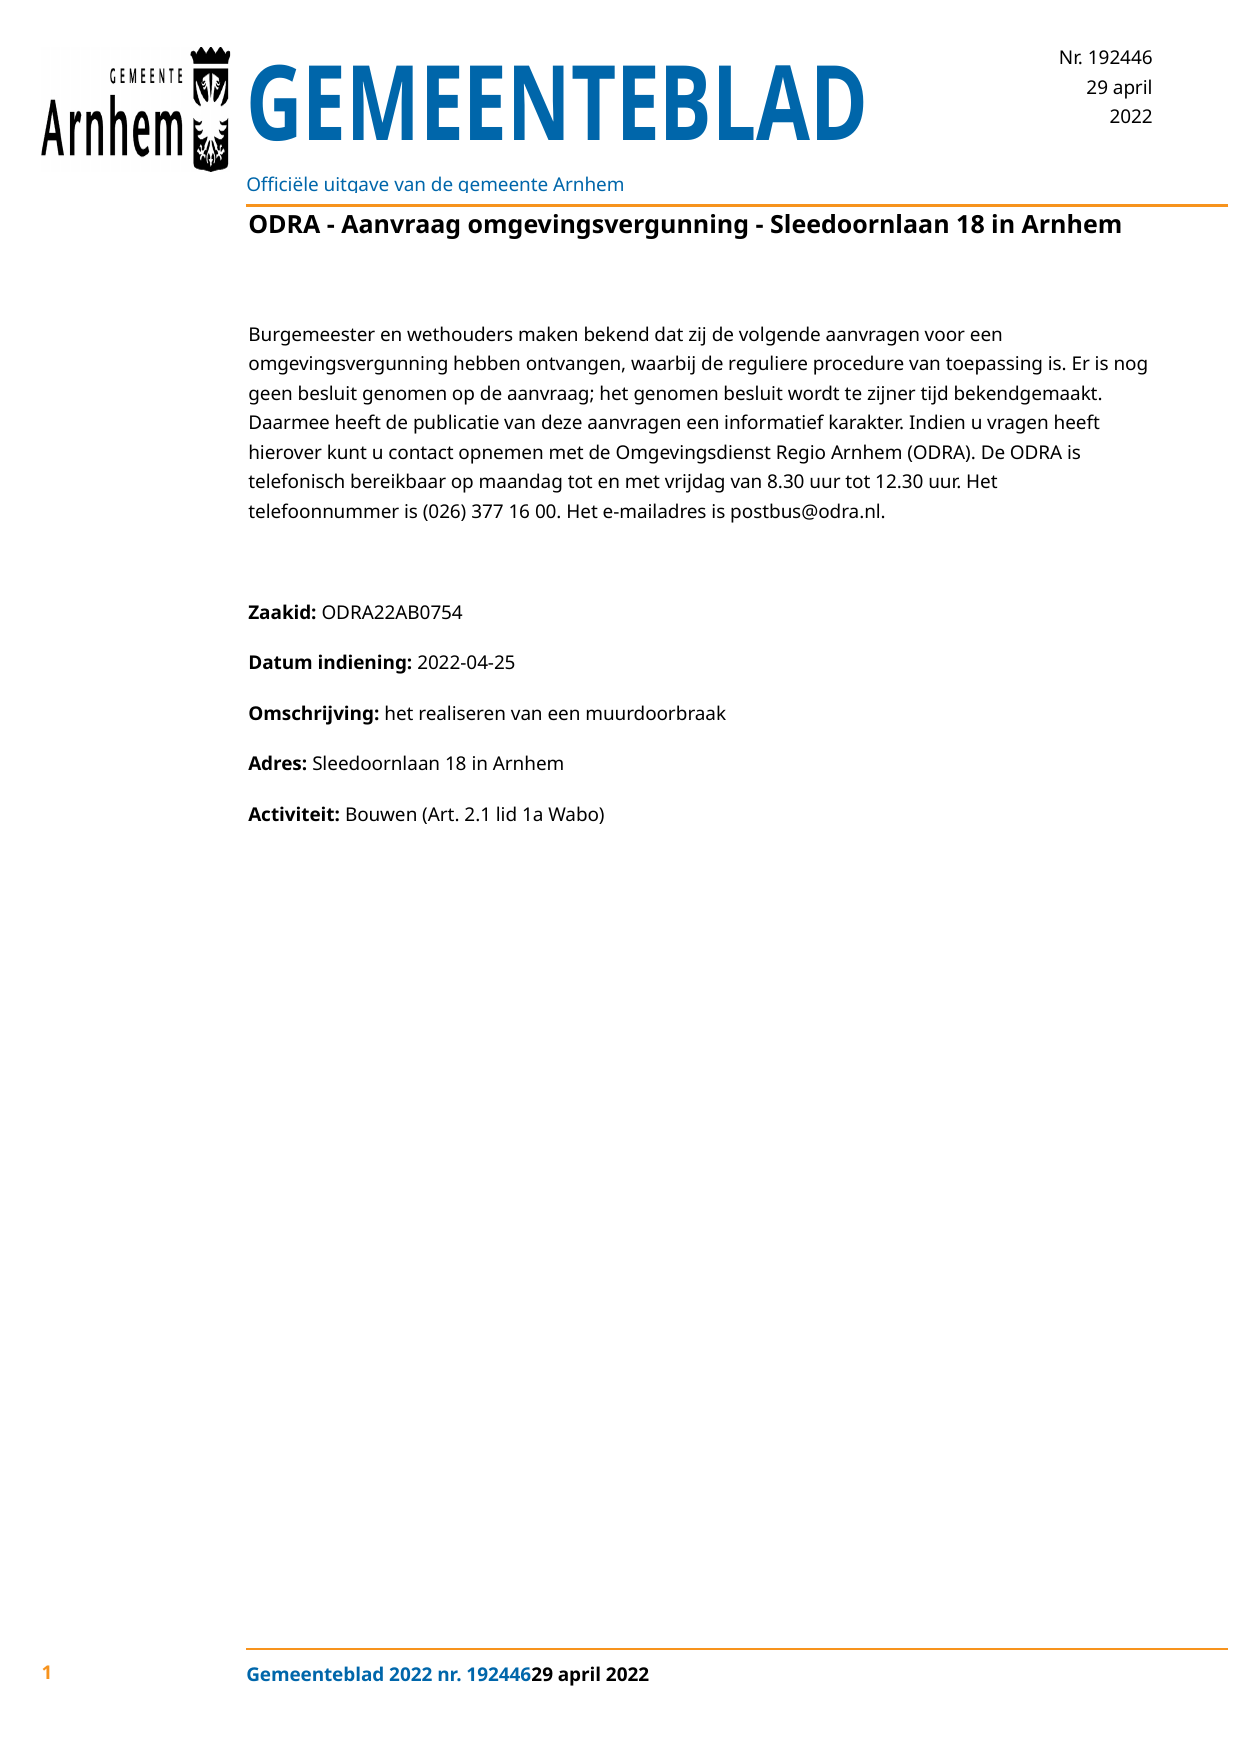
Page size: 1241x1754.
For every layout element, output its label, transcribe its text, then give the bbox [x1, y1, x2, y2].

text Omschrijving: het realiseren van een muurdoorbraak [248, 700, 1152, 726]
text Burgemeester en wethouders maken bekend dat zij de volgende aanvragen voor een omgevingsvergunning hebben ontvangen, waarbij de reguliere procedure van toepassing is. Er is nog geen besluit genomen op de aanvraag; het genomen besluit wordt te zijner tijd bekendgemaakt. Daarmee heeft de publicatie van deze aanvragen een informatief karakter. Indien u vragen heeft hierover kunt u contact opnemen met de Omgevingsdienst Regio Arnhem (ODRA). De ODRA is telefonisch bereikbaar op maandag tot en met vrijdag van 8.30 uur tot 12.30 uur. Het telefoonnummer is (026) 377 16 00. Het e-mailadres is postbus@odra.nl. [248, 321, 1152, 524]
picture [41, 47, 231, 172]
text Datum indiening: 2022-04-25 [248, 649, 1152, 675]
text Zaakid: ODRA22AB0754 [248, 599, 1152, 625]
text ODRA - Aanvraag omgevingsvergunning - Sleedoornlaan 18 in Arnhem [248, 207, 1152, 241]
text Activiteit: Bouwen (Art. 2.1 lid 1a Wabo) [248, 801, 1152, 826]
text Adres: Sleedoornlaan 18 in Arnhem [248, 750, 1152, 776]
